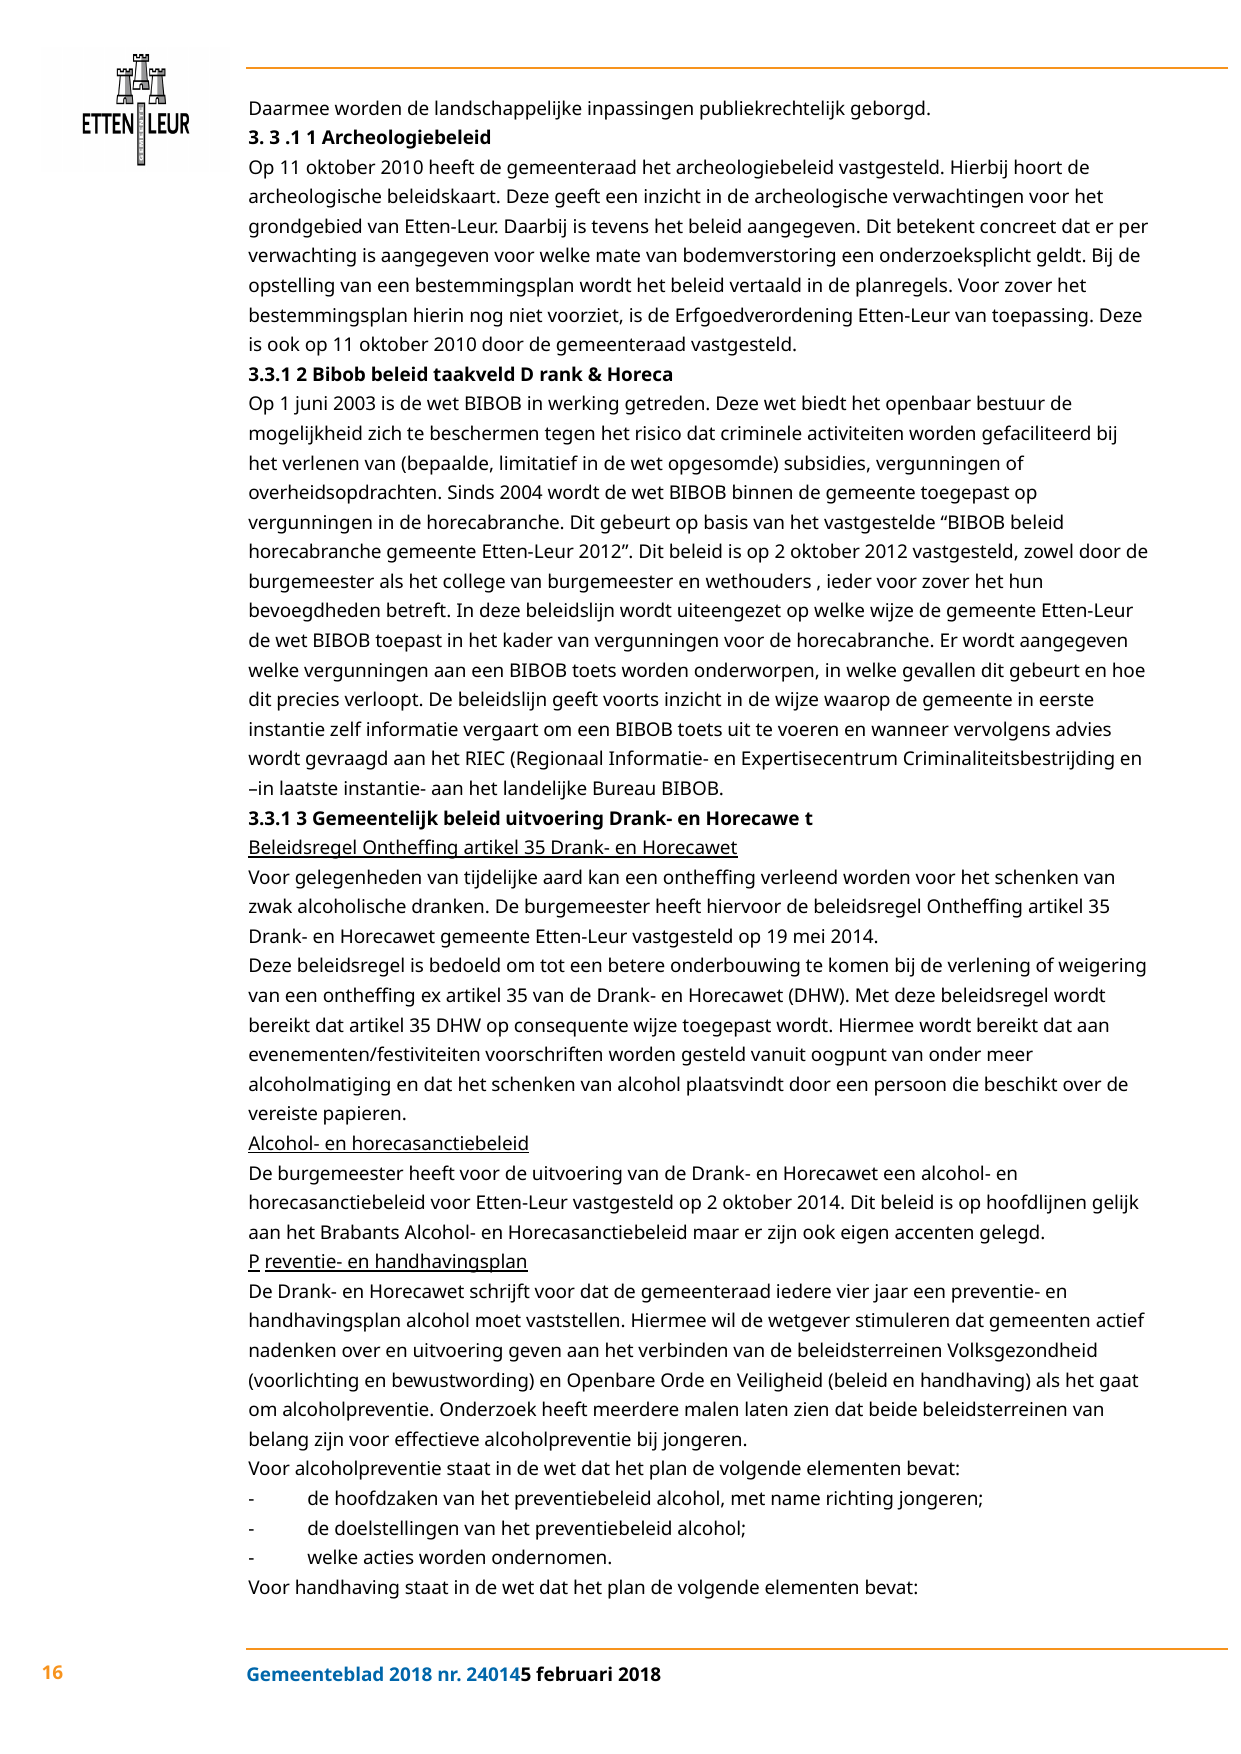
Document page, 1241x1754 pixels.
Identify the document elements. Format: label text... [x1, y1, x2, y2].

text P reventie- en handhavingsplan [248, 1248, 1152, 1274]
text Beleidsregel Ontheffing artikel 35 Drank- en Horecawet [248, 834, 1152, 860]
text 3. 3 .1 1 Archeologiebeleid [248, 124, 1152, 150]
text Voor handhaving staat in de wet dat het plan de volgende elementen bevat: [248, 1574, 1152, 1600]
text Op 11 oktober 2010 heeft de gemeenteraad het archeologiebeleid vastgesteld. Hierbij hoort de archeologische beleidskaart. Deze geeft een inzicht in de archeologische verwachtingen voor het grondgebied van Etten-Leur. Daarbij is tevens het beleid aangegeven. Dit betekent concreet dat er per verwachting is aangegeven voor welke mate van bodemverstoring een onderzoeksplicht geldt. Bij de opstelling van een bestemmingsplan wordt het beleid vertaald in de planregels. Voor zover het bestemmingsplan hierin nog niet voorziet, is de Erfgoedverordening Etten-Leur van toepassing. Deze is ook op 11 oktober 2010 door de gemeenteraad vastgesteld. [248, 154, 1152, 357]
text De Drank- en Horecawet schrijft voor dat de gemeenteraad iedere vier jaar een preventie- en handhavingsplan alcohol moet vaststellen. Hiermee wil de wetgever stimuleren dat gemeenten actief nadenken over en uitvoering geven aan het verbinden van de beleidsterreinen Volksgezondheid (voorlichting en bewustwording) en Openbare Orde en Veiligheid (beleid en handhaving) als het gaat om alcoholpreventie. Onderzoek heeft meerdere malen laten zien dat beide beleidsterreinen van belang zijn voor effectieve alcoholpreventie bij jongeren. [248, 1278, 1152, 1452]
text Voor gelegenheden van tijdelijke aard kan een ontheffing verleend worden voor het schenken van zwak alcoholische dranken. De burgemeester heeft hiervoor de beleidsregel Ontheffing artikel 35 Drank- en Horecawet gemeente Etten-Leur vastgesteld op 19 mei 2014. [248, 864, 1152, 949]
text Daarmee worden de landschappelijke inpassingen publiekrechtelijk geborgd. [248, 95, 1152, 121]
text Deze beleidsregel is bedoeld om tot een betere onderbouwing te komen bij de verlening of weigering van een ontheffing ex artikel 35 van de Drank- en Horecawet (DHW). Met deze beleidsregel wordt bereikt dat artikel 35 DHW op consequente wijze toegepast wordt. Hiermee wordt bereikt dat aan evenementen/festiviteiten voorschriften worden gesteld vanuit oogpunt van onder meer alcoholmatiging en dat het schenken van alcohol plaatsvindt door een persoon die beschikt over de vereiste papieren. [248, 953, 1152, 1126]
picture [41, 47, 231, 172]
text Voor alcoholpreventie staat in de wet dat het plan de volgende elementen bevat: [248, 1456, 1152, 1481]
text De burgemeester heeft voor de uitvoering van de Drank- en Horecawet een alcohol- en horecasanctiebeleid voor Etten-Leur vastgesteld op 2 oktober 2014. Dit beleid is op hoofdlijnen gelijk aan het Brabants Alcohol- en Horecasanctiebeleid maar er zijn ook eigen accenten gelegd. [248, 1160, 1152, 1245]
text 3.3.1 2 Bibob beleid taakveld D rank & Horeca [248, 361, 1152, 387]
text Alcohol- en horecasanctiebeleid [248, 1130, 1152, 1156]
list de hoofdzaken van het preventiebeleid alcohol, met name richting jongeren; [248, 1485, 1152, 1511]
text 3.3.1 3 Gemeentelijk beleid uitvoering Drank- en Horecawe t [248, 805, 1152, 831]
list welke acties worden ondernomen. [248, 1544, 1152, 1570]
list de doelstellingen van het preventiebeleid alcohol; [248, 1515, 1152, 1541]
text Op 1 juni 2003 is de wet BIBOB in werking getreden. Deze wet biedt het openbaar bestuur de mogelijkheid zich te beschermen tegen het risico dat criminele activiteiten worden gefaciliteerd bij het verlenen van (bepaalde, limitatief in de wet opgesomde) subsidies, vergunningen of overheidsopdrachten. Sinds 2004 wordt de wet BIBOB binnen de gemeente toegepast op vergunningen in de horecabranche. Dit gebeurt op basis van het vastgestelde “BIBOB beleid horecabranche gemeente Etten-Leur 2012”. Dit beleid is op 2 oktober 2012 vastgesteld, zowel door de burgemeester als het college van burgemeester en wethouders , ieder voor zover het hun bevoegdheden betreft. In deze beleidslijn wordt uiteengezet op welke wijze de gemeente Etten-Leur de wet BIBOB toepast in het kader van vergunningen voor de horecabranche. Er wordt aangegeven welke vergunningen aan een BIBOB toets worden onderworpen, in welke gevallen dit gebeurt en hoe dit precies verloopt. De beleidslijn geeft voorts inzicht in de wijze waarop de gemeente in eerste instantie zelf informatie vergaart om een BIBOB toets uit te voeren en wanneer vervolgens advies wordt gevraagd aan het RIEC (Regionaal Informatie- en Expertisecentrum Criminaliteitsbestrijding en –in laatste instantie- aan het landelijke Bureau BIBOB. [248, 391, 1152, 801]
